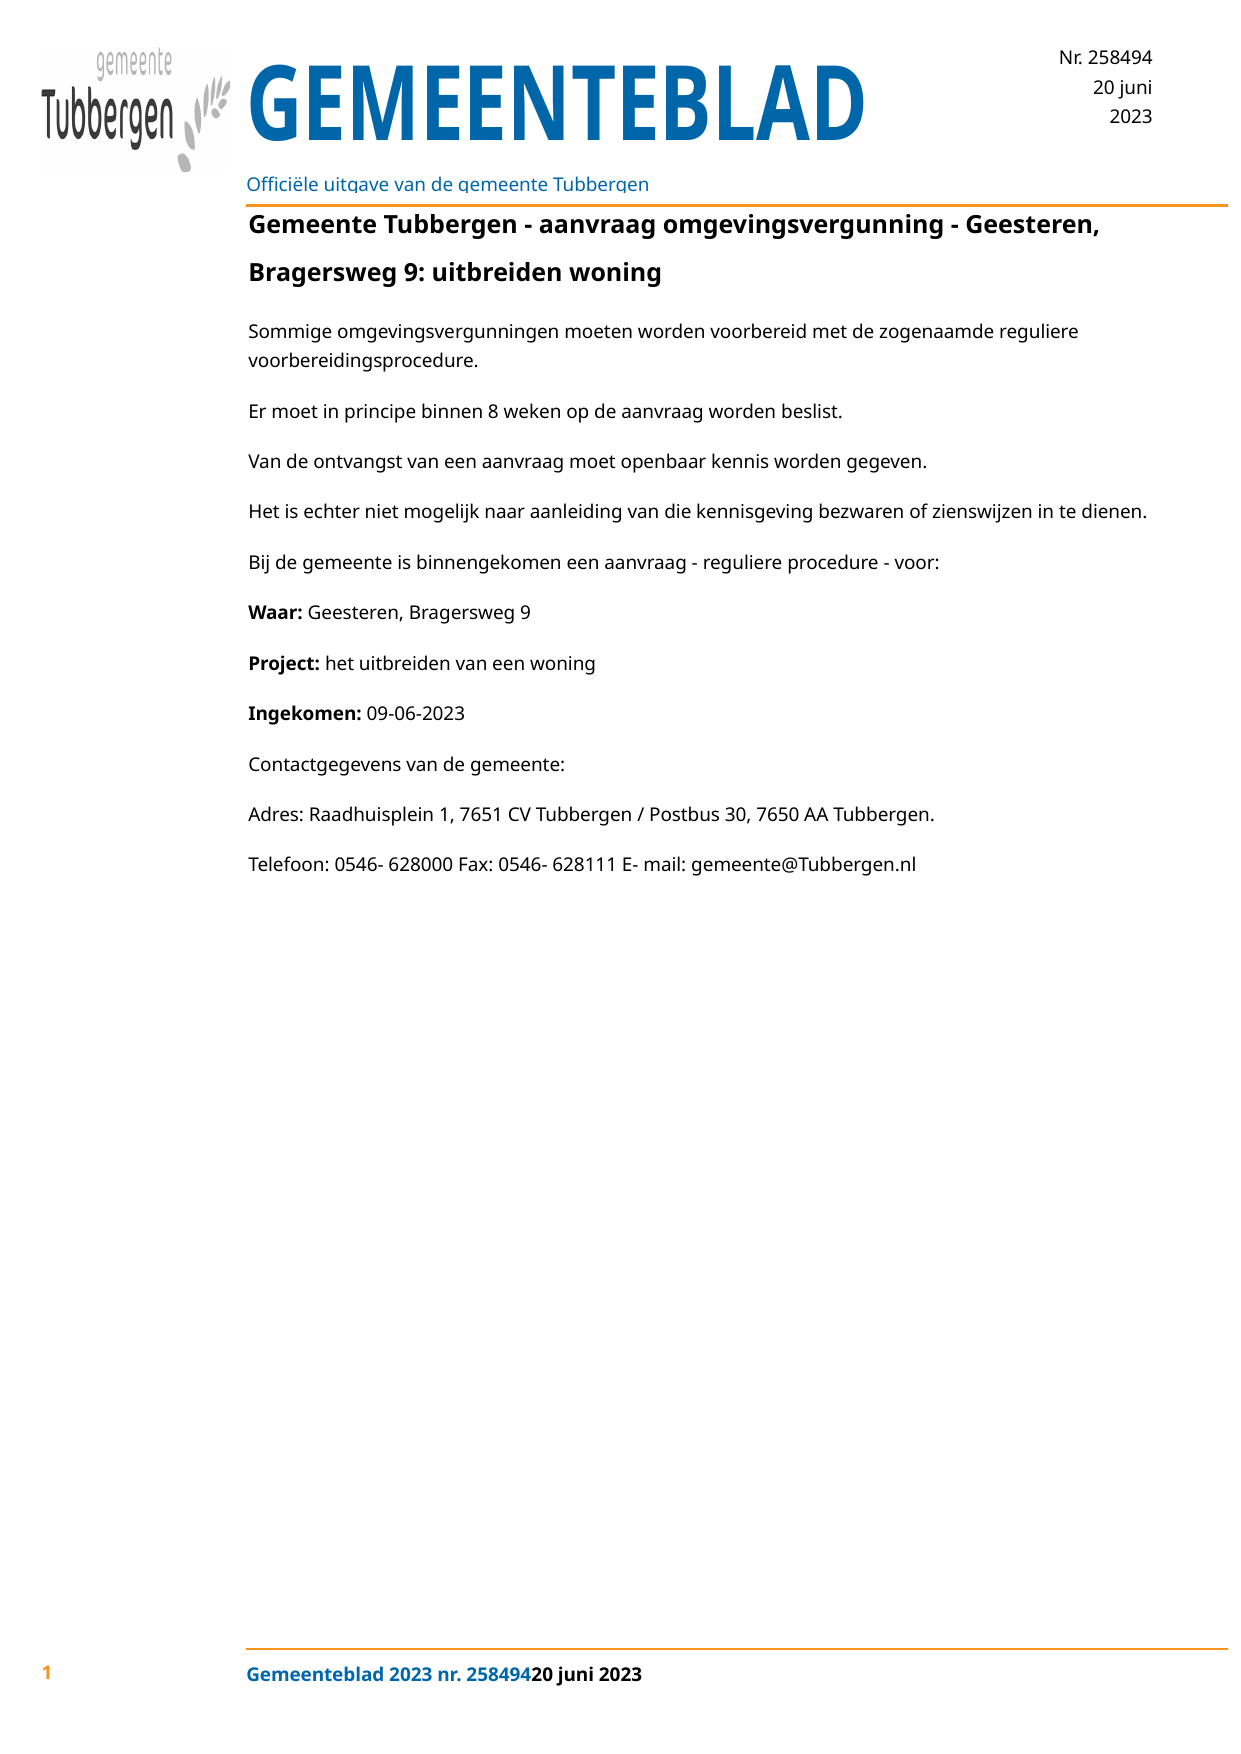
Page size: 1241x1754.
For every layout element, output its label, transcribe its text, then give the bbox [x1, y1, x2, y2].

text Ingekomen: 09-06-2023 [248, 700, 1152, 726]
text Contactgegevens van de gemeente: [248, 751, 1152, 777]
picture [41, 47, 231, 172]
text Adres: Raadhuisplein 1, 7651 CV Tubbergen / Postbus 30, 7650 AA Tubbergen. [248, 801, 1152, 827]
text Van de ontvangst van een aanvraag moet openbaar kennis worden gegeven. [248, 448, 1152, 474]
text Waar: Geesteren, Bragersweg 9 [248, 599, 1152, 625]
text Project: het uitbreiden van een woning [248, 650, 1152, 676]
text Bij de gemeente is binnengekomen een aanvraag - reguliere procedure - voor: [248, 549, 1152, 575]
text Er moet in principe binnen 8 weken op de aanvraag worden beslist. [248, 398, 1152, 424]
text Telefoon: 0546- 628000 Fax: 0546- 628111 E- mail: gemeente@Tubbergen.nl [248, 852, 1152, 877]
text Gemeente Tubbergen - aanvraag omgevingsvergunning - Geesteren, Bragersweg 9: uitbreiden woning [248, 207, 1152, 288]
text Het is echter niet mogelijk naar aanleiding van die kennisgeving bezwaren of zienswijzen in te dienen. [248, 499, 1152, 524]
text Sommige omgevingsvergunningen moeten worden voorbereid met de zogenaamde reguliere voorbereidingsprocedure. [248, 318, 1152, 373]
